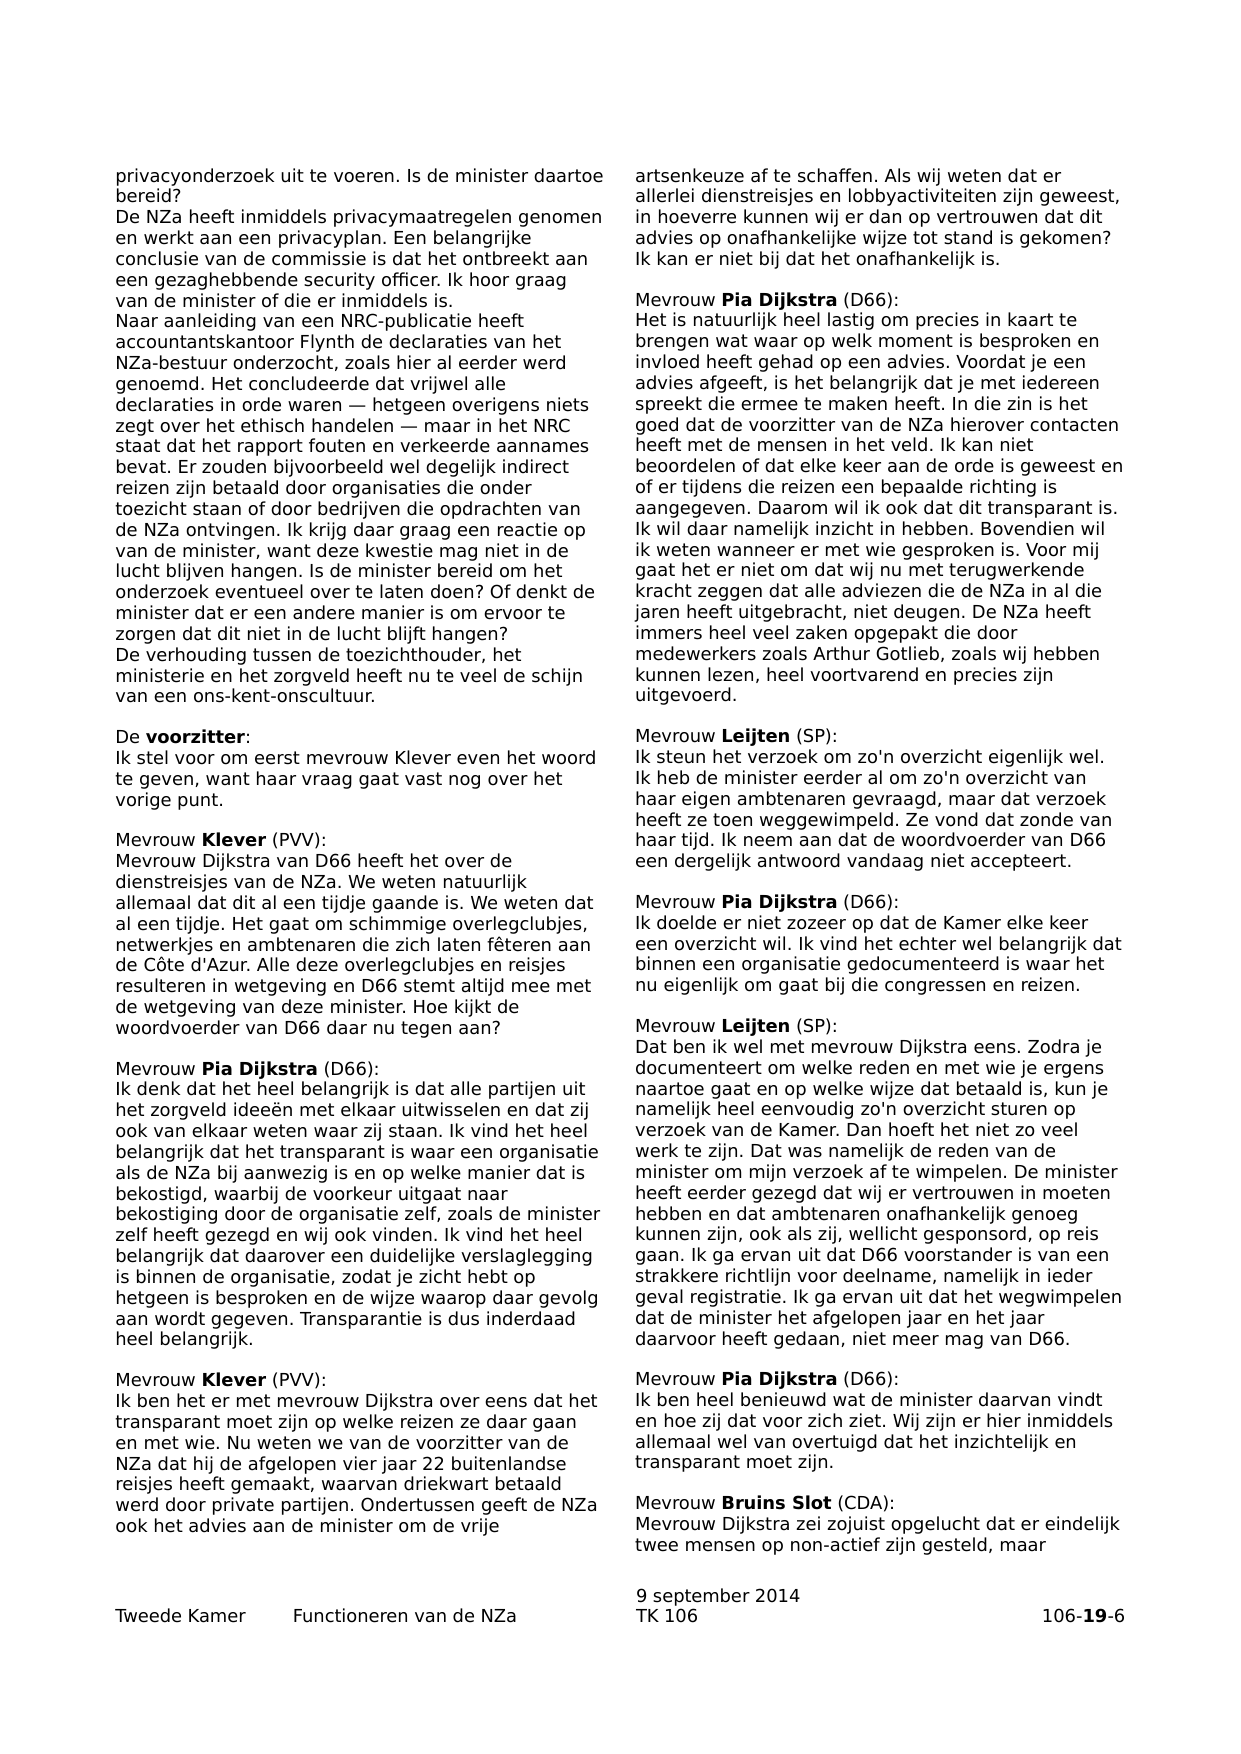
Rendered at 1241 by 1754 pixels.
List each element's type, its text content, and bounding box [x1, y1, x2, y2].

text Mevrouw Klever (PVV): [115, 830, 605, 851]
text De voorzitter: [115, 727, 605, 748]
text Ik ben heel benieuwd wat de minister daarvan vindt en hoe zij dat voor zich ziet. Wij zijn er hier inmiddels allemaal wel van overtuigd dat het inzichtelijk en transparant moet zijn. [635, 1390, 1125, 1473]
text Mevrouw Dijkstra zei zojuist opgelucht dat er eindelijk twee mensen op non-actief zijn gesteld, maar [635, 1514, 1125, 1556]
text Ik stel voor om eerst mevrouw Klever even het woord te geven, want haar vraag gaat vast nog over het vorige punt. [115, 748, 605, 810]
text Mevrouw Pia Dijkstra (D66): [635, 1369, 1125, 1390]
text Mevrouw Leijten (SP): [635, 1016, 1125, 1037]
text Mevrouw Bruins Slot (CDA): [635, 1493, 1125, 1514]
text De NZa heeft inmiddels privacymaatregelen genomen en werkt aan een privacyplan. Een belangrijke conclusie van de commissie is dat het ontbreekt aan een gezaghebbende security officer. Ik hoor graag van de minister of die er inmiddels is. [115, 207, 605, 311]
text De verhouding tussen de toezichthouder, het ministerie en het zorgveld heeft nu te veel de schijn van een ons-kent-onscultuur. [115, 644, 605, 707]
text Mevrouw Pia Dijkstra (D66): [635, 892, 1125, 912]
text Dat ben ik wel met mevrouw Dijkstra eens. Zodra je documenteert om welke reden en met wie je ergens naartoe gaat en op welke wijze dat betaald is, kun je namelijk heel eenvoudig zo'n overzicht sturen op verzoek van de Kamer. Dan hoeft het niet zo veel werk te zijn. Dat was namelijk de reden van de minister om mijn verzoek af te wimpelen. De minister heeft eerder gezegd dat wij er vertrouwen in moeten hebben en dat ambtenaren onafhankelijk genoeg kunnen zijn, ook als zij, wellicht gesponsord, op reis gaan. Ik ga ervan uit dat D66 voorstander is van een strakkere richtlijn voor deelname, namelijk in ieder geval registratie. Ik ga ervan uit dat het wegwimpelen dat de minister het afgelopen jaar en het jaar daarvoor heeft gedaan, niet meer mag van D66. [635, 1037, 1125, 1349]
text Ik doelde er niet zozeer op dat de Kamer elke keer een overzicht wil. Ik vind het echter wel belangrijk dat binnen een organisatie gedocumenteerd is waar het nu eigenlijk om gaat bij die congressen en reizen. [635, 912, 1125, 996]
text Mevrouw Pia Dijkstra (D66): [115, 1058, 605, 1079]
text Naar aanleiding van een NRC-publicatie heeft accountantskantoor Flynth de declaraties van het NZa-bestuur onderzocht, zoals hier al eerder werd genoemd. Het concludeerde dat vrijwel alle declaraties in orde waren — hetgeen overigens niets zegt over het ethisch handelen — maar in het NRC staat dat het rapport fouten en verkeerde aannames bevat. Er zouden bijvoorbeeld wel degelijk indirect reizen zijn betaald door organisaties die onder toezicht staan of door bedrijven die opdrachten van de NZa ontvingen. Ik krijg daar graag een reactie op van de minister, want deze kwestie mag niet in de lucht blijven hangen. Is de minister bereid om het onderzoek eventueel over te laten doen? Of denkt de minister dat er een andere manier is om ervoor te zorgen dat dit niet in de lucht blijft hangen? [115, 311, 605, 644]
text Mevrouw Leijten (SP): [635, 726, 1125, 747]
text Ik ben het er met mevrouw Dijkstra over eens dat het transparant moet zijn op welke reizen ze daar gaan en met wie. Nu weten we van de voorzitter van de NZa dat hij de afgelopen vier jaar 22 buitenlandse reisjes heeft gemaakt, waarvan driekwart betaald werd door private partijen. Ondertussen geeft de NZa ook het advies aan de minister om de vrije [115, 1391, 605, 1537]
text Ik denk dat het heel belangrijk is dat alle partijen uit het zorgveld ideeën met elkaar uitwisselen en dat zij ook van elkaar weten waar zij staan. Ik vind het heel belangrijk dat het transparant is waar een organisatie als de NZa bij aanwezig is en op welke manier dat is bekostigd, waarbij de voorkeur uitgaat naar bekostiging door de organisatie zelf, zoals de minister zelf heeft gezegd en wij ook vinden. Ik vind het heel belangrijk dat daarover een duidelijke verslaglegging is binnen de organisatie, zodat je zicht hebt op hetgeen is besproken en de wijze waarop daar gevolg aan wordt gegeven. Transparantie is dus inderdaad heel belangrijk. [115, 1079, 605, 1350]
text Mevrouw Pia Dijkstra (D66): [635, 289, 1125, 310]
text Het is natuurlijk heel lastig om precies in kaart te brengen wat waar op welk moment is besproken en invloed heeft gehad op een advies. Voordat je een advies afgeeft, is het belangrijk dat je met iedereen spreekt die ermee te maken heeft. In die zin is het goed dat de voorzitter van de NZa hierover contacten heeft met de mensen in het veld. Ik kan niet beoordelen of dat elke keer aan de orde is geweest en of er tijdens die reizen een bepaalde richting is aangegeven. Daarom wil ik ook dat dit transparant is. Ik wil daar namelijk inzicht in hebben. Bovendien wil ik weten wanneer er met wie gesproken is. Voor mij gaat het er niet om dat wij nu met terugwerkende kracht zeggen dat alle adviezen die de NZa in al die jaren heeft uitgebracht, niet deugen. De NZa heeft immers heel veel zaken opgepakt die door medewerkers zoals Arthur Gotlieb, zoals wij hebben kunnen lezen, heel voortvarend en precies zijn uitgevoerd. [635, 310, 1125, 706]
text Mevrouw Dijkstra van D66 heeft het over de dienstreisjes van de NZa. We weten natuurlijk allemaal dat dit al een tijdje gaande is. We weten dat al een tijdje. Het gaat om schimmige overlegclubjes, netwerkjes en ambtenaren die zich laten fêteren aan de Côte d'Azur. Alle deze overlegclubjes en reisjes resulteren in wetgeving en D66 stemt altijd mee met de wetgeving van deze minister. Hoe kijkt de woordvoerder van D66 daar nu tegen aan? [115, 851, 605, 1038]
text artsenkeuze af te schaffen. Als wij weten dat er allerlei dienstreisjes en lobbyactiviteiten zijn geweest, in hoeverre kunnen wij er dan op vertrouwen dat dit advies op onafhankelijke wijze tot stand is gekomen? Ik kan er niet bij dat het onafhankelijk is. [635, 165, 1125, 269]
text Mevrouw Klever (PVV): [115, 1370, 605, 1391]
text privacyonderzoek uit te voeren. Is de minister daartoe bereid? [115, 165, 605, 207]
text Ik steun het verzoek om zo'n overzicht eigenlijk wel. Ik heb de minister eerder al om zo'n overzicht van haar eigen ambtenaren gevraagd, maar dat verzoek heeft ze toen weggewimpeld. Ze vond dat zonde van haar tijd. Ik neem aan dat de woordvoerder van D66 een dergelijk antwoord vandaag niet accepteert. [635, 747, 1125, 872]
